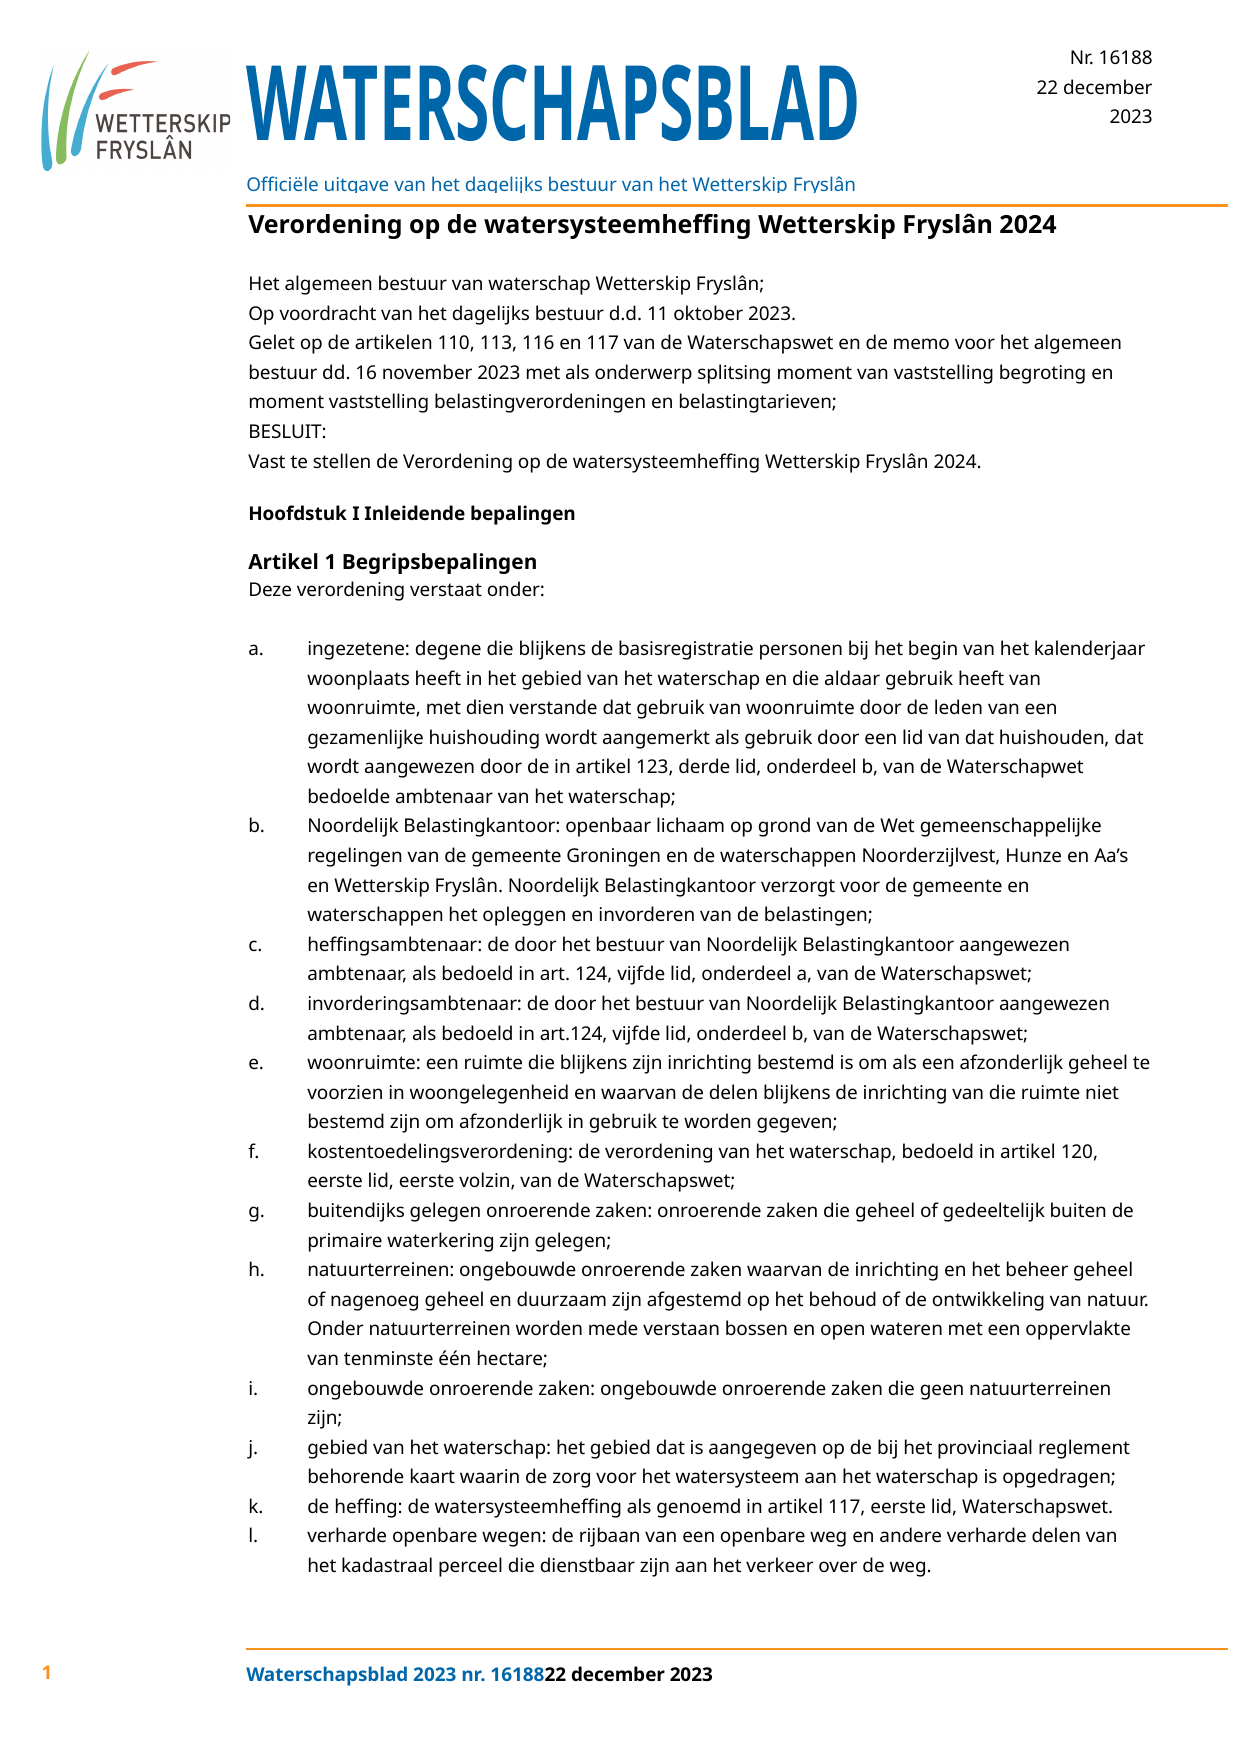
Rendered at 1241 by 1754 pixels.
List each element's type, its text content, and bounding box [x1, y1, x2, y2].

text Op voordracht van het dagelijks bestuur d.d. 11 oktober 2023. [248, 300, 1152, 326]
list verharde openbare wegen: de rijbaan van een openbare weg en andere verharde delen van het kadastraal perceel die dienstbaar zijn aan het verkeer over de weg. [248, 1523, 1152, 1578]
list ongebouwde onroerende zaken: ongebouwde onroerende zaken die geen natuurterreinen zijn; [248, 1375, 1152, 1430]
text Gelet op de artikelen 110, 113, 116 en 117 van de Waterschapswet en de memo voor het algemeen bestuur dd. 16 november 2023 met als onderwerp splitsing moment van vaststelling begroting en moment vaststelling belastingverordeningen en belastingtarieven; [248, 329, 1152, 414]
text BESLUIT: [248, 418, 1152, 444]
list invorderingsambtenaar: de door het bestuur van Noordelijk Belastingkantoor aangewezen ambtenaar, als bedoeld in art.124, vijfde lid, onderdeel b, van de Waterschapswet; [248, 990, 1152, 1045]
list Noordelijk Belastingkantoor: openbaar lichaam op grond van de Wet gemeenschappelijke regelingen van de gemeente Groningen en de waterschappen Noorderzijlvest, Hunze en Aa’s en Wetterskip Fryslân. Noordelijk Belastingkantoor verzorgt voor de gemeente en waterschappen het opleggen en invorderen van de belastingen; [248, 813, 1152, 927]
list ingezetene: degene die blijkens de basisregistratie personen bij het begin van het kalenderjaar woonplaats heeft in het gebied van het waterschap en die aldaar gebruik heeft van woonruimte, met dien verstande dat gebruik van woonruimte door de leden van een gezamenlijke huishouding wordt aangemerkt als gebruik door een lid van dat huishouden, dat wordt aangewezen door de in artikel 123, derde lid, onderdeel b, van de Waterschapwet bedoelde ambtenaar van het waterschap; [248, 635, 1152, 809]
text Vast te stellen de Verordening op de watersysteemheffing Wetterskip Fryslân 2024. [248, 448, 1152, 473]
text Deze verordening verstaat onder: [248, 576, 1152, 602]
text Het algemeen bestuur van waterschap Wetterskip Fryslân; [248, 270, 1152, 296]
list woonruimte: een ruimte die blijkens zijn inrichting bestemd is om als een afzonderlijk geheel te voorzien in woongelegenheid en waarvan de delen blijkens de inrichting van die ruimte niet bestemd zijn om afzonderlijk in gebruik te worden gegeven; [248, 1049, 1152, 1134]
list de heffing: de watersysteemheffing als genoemd in artikel 117, eerste lid, Waterschapswet. [248, 1493, 1152, 1519]
text Hoofdstuk I Inleidende bepalingen [248, 498, 1152, 527]
list buitendijks gelegen onroerende zaken: onroerende zaken die geheel of gedeeltelijk buiten de primaire waterkering zijn gelegen; [248, 1197, 1152, 1252]
text Verordening op de watersysteemheffing Wetterskip Fryslân 2024 [248, 207, 1152, 241]
list natuurterreinen: ongebouwde onroerende zaken waarvan de inrichting en het beheer geheel of nagenoeg geheel en duurzaam zijn afgestemd op het behoud of de ontwikkeling van natuur. Onder natuurterreinen worden mede verstaan bossen en open wateren met een oppervlakte van tenminste één hectare; [248, 1256, 1152, 1371]
list gebied van het waterschap: het gebied dat is aangegeven op de bij het provinciaal reglement behorende kaart waarin de zorg voor het watersysteem aan het waterschap is opgedragen; [248, 1434, 1152, 1489]
picture [41, 47, 231, 172]
list kostentoedelingsverordening: de verordening van het waterschap, bedoeld in artikel 120, eerste lid, eerste volzin, van de Waterschapswet; [248, 1138, 1152, 1193]
list heffingsambtenaar: de door het bestuur van Noordelijk Belastingkantoor aangewezen ambtenaar, als bedoeld in art. 124, vijfde lid, onderdeel a, van de Waterschapswet; [248, 931, 1152, 986]
text Artikel 1 Begripsbepalingen [248, 547, 1152, 576]
